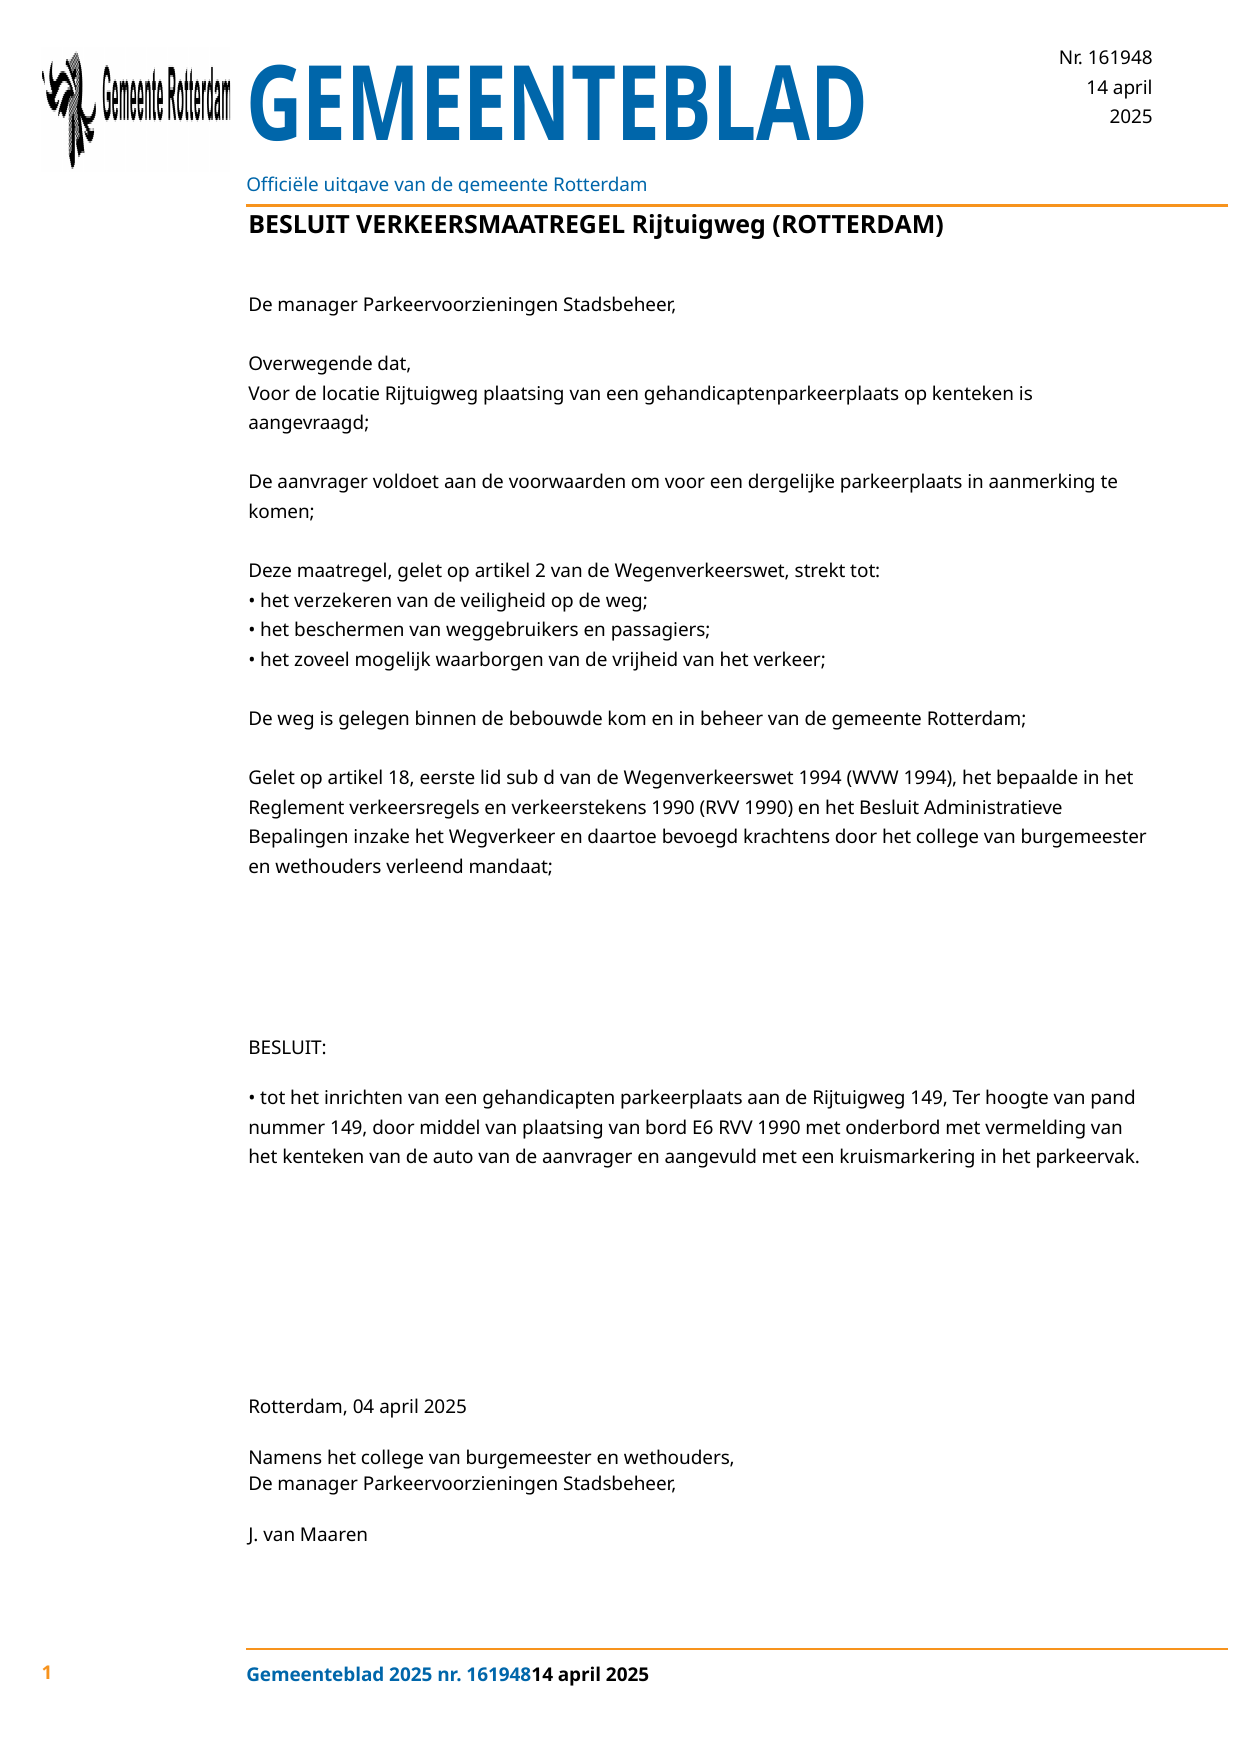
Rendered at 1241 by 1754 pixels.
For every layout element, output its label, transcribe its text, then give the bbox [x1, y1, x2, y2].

text • het zoveel mogelijk waarborgen van de vrijheid van het verkeer; [248, 646, 1152, 672]
text • het verzekeren van de veiligheid op de weg; [248, 587, 1152, 613]
text De weg is gelegen binnen de bebouwde kom en in beheer van de gemeente Rotterdam; [248, 705, 1152, 731]
text Overwegende dat, [248, 350, 1152, 376]
text Namens het college van burgemeester en wethouders, [248, 1444, 1152, 1470]
text Voor de locatie Rijtuigweg plaatsing van een gehandicaptenparkeerplaats op kenteken is aangevraagd; [248, 380, 1152, 435]
text BESLUIT VERKEERSMAATREGEL Rijtuigweg (ROTTERDAM) [248, 207, 1152, 241]
text Gelet op artikel 18, eerste lid sub d van de Wegenverkeerswet 1994 (WVW 1994), het bepaalde in het Reglement verkeersregels en verkeerstekens 1990 (RVV 1990) en het Besluit Administratieve Bepalingen inzake het Wegverkeer en daartoe bevoegd krachtens door het college van burgemeester en wethouders verleend mandaat; [248, 764, 1152, 879]
text De manager Parkeervoorzieningen Stadsbeheer, [248, 291, 1152, 317]
text • het beschermen van weggebruikers en passagiers; [248, 616, 1152, 642]
text J. van Maaren [248, 1522, 1152, 1547]
text BESLUIT: [248, 1034, 1152, 1060]
text De manager Parkeervoorzieningen Stadsbeheer, [248, 1470, 1152, 1496]
text De aanvrager voldoet aan de voorwaarden om voor een dergelijke parkeerplaats in aanmerking te komen; [248, 468, 1152, 524]
picture [41, 47, 231, 172]
text • tot het inrichten van een gehandicapten parkeerplaats aan de Rijtuigweg 149, Ter hoogte van pand nummer 149, door middel van plaatsing van bord E6 RVV 1990 met onderbord met vermelding van het kenteken van de auto van de aanvrager en aangevuld met een kruismarkering in het parkeervak. [248, 1084, 1152, 1169]
text Deze maatregel, gelet op artikel 2 van de Wegenverkeerswet, strekt tot: [248, 557, 1152, 583]
text Rotterdam, 04 april 2025 [248, 1393, 1152, 1419]
